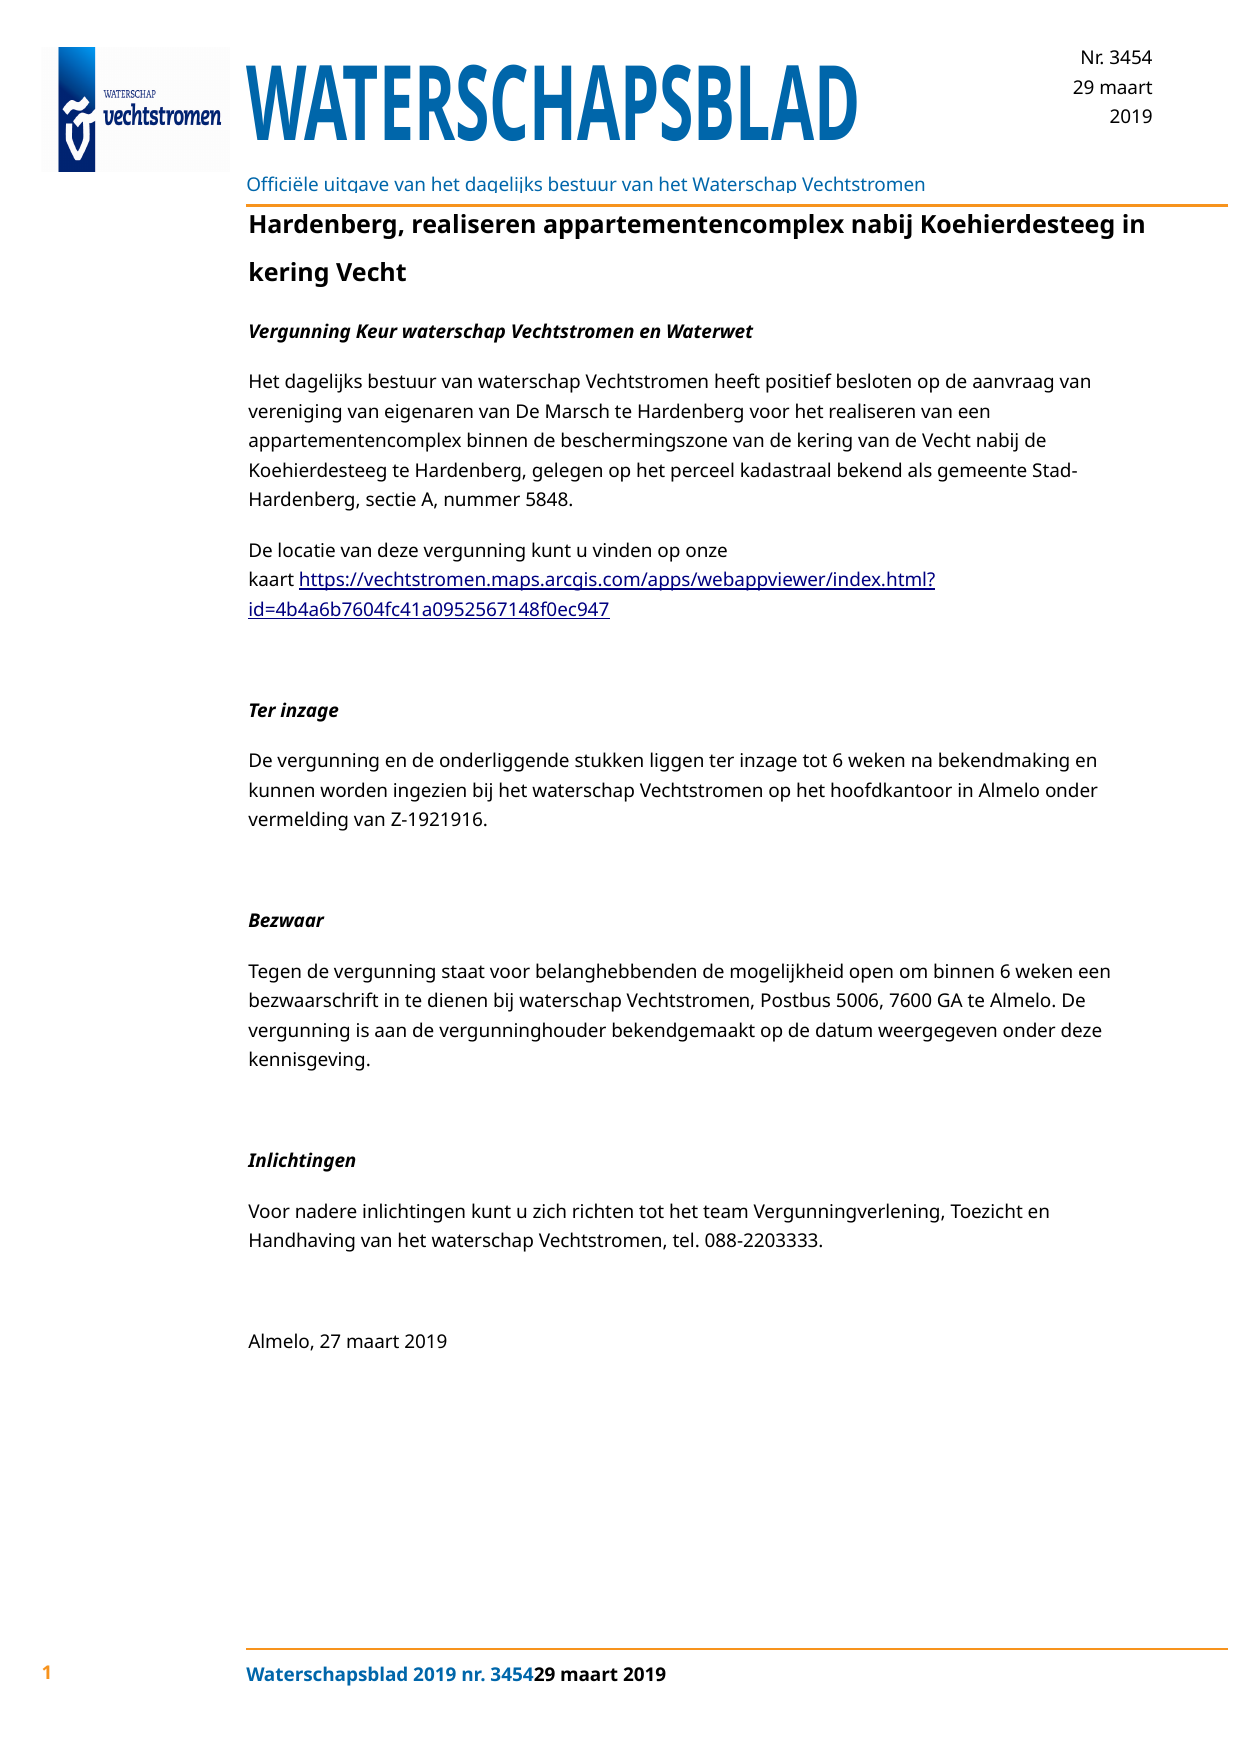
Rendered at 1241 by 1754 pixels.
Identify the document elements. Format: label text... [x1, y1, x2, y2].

text Bezwaar [248, 907, 1152, 933]
text Ter inzage [248, 697, 1152, 723]
text Het dagelijks bestuur van waterschap Vechtstromen heeft positief besloten op de aanvraag van vereniging van eigenaren van De Marsch te Hardenberg voor het realiseren van een appartementencomplex binnen de beschermingszone van de kering van de Vecht nabij de Koehierdesteeg te Hardenberg, gelegen op het perceel kadastraal bekend als gemeente Stad-Hardenberg, sectie A, nummer 5848. [248, 368, 1152, 512]
text Tegen de vergunning staat voor belanghebbenden de mogelijkheid open om binnen 6 weken een bezwaarschrift in te dienen bij waterschap Vechtstromen, Postbus 5006, 7600 GA te Almelo. De vergunning is aan de vergunninghouder bekendgemaakt op de datum weergegeven onder deze kennisgeving. [248, 958, 1152, 1072]
text Inlichtingen [248, 1147, 1152, 1173]
text De vergunning en de onderliggende stukken liggen ter inzage tot 6 weken na bekendmaking en kunnen worden ingezien bij het waterschap Vechtstromen op het hoofdkantoor in Almelo onder vermelding van Z-1921916. [248, 747, 1152, 832]
text Voor nadere inlichtingen kunt u zich richten tot het team Vergunningverlening, Toezicht en Handhaving van het waterschap Vechtstromen, tel. 088-2203333. [248, 1198, 1152, 1253]
text De locatie van deze vergunning kunt u vinden op onze kaart https://vechtstromen.maps.arcgis.com/apps/webappviewer/index.html?id=4b4a6b7604fc41a0952567148f0ec947 [248, 537, 1152, 622]
picture [41, 47, 231, 172]
text Hardenberg, realiseren appartementencomplex nabij Koehierdesteeg in kering Vecht [248, 207, 1152, 288]
text Almelo, 27 maart 2019 [248, 1328, 1152, 1354]
text Vergunning Keur waterschap Vechtstromen en Waterwet [248, 318, 1152, 344]
